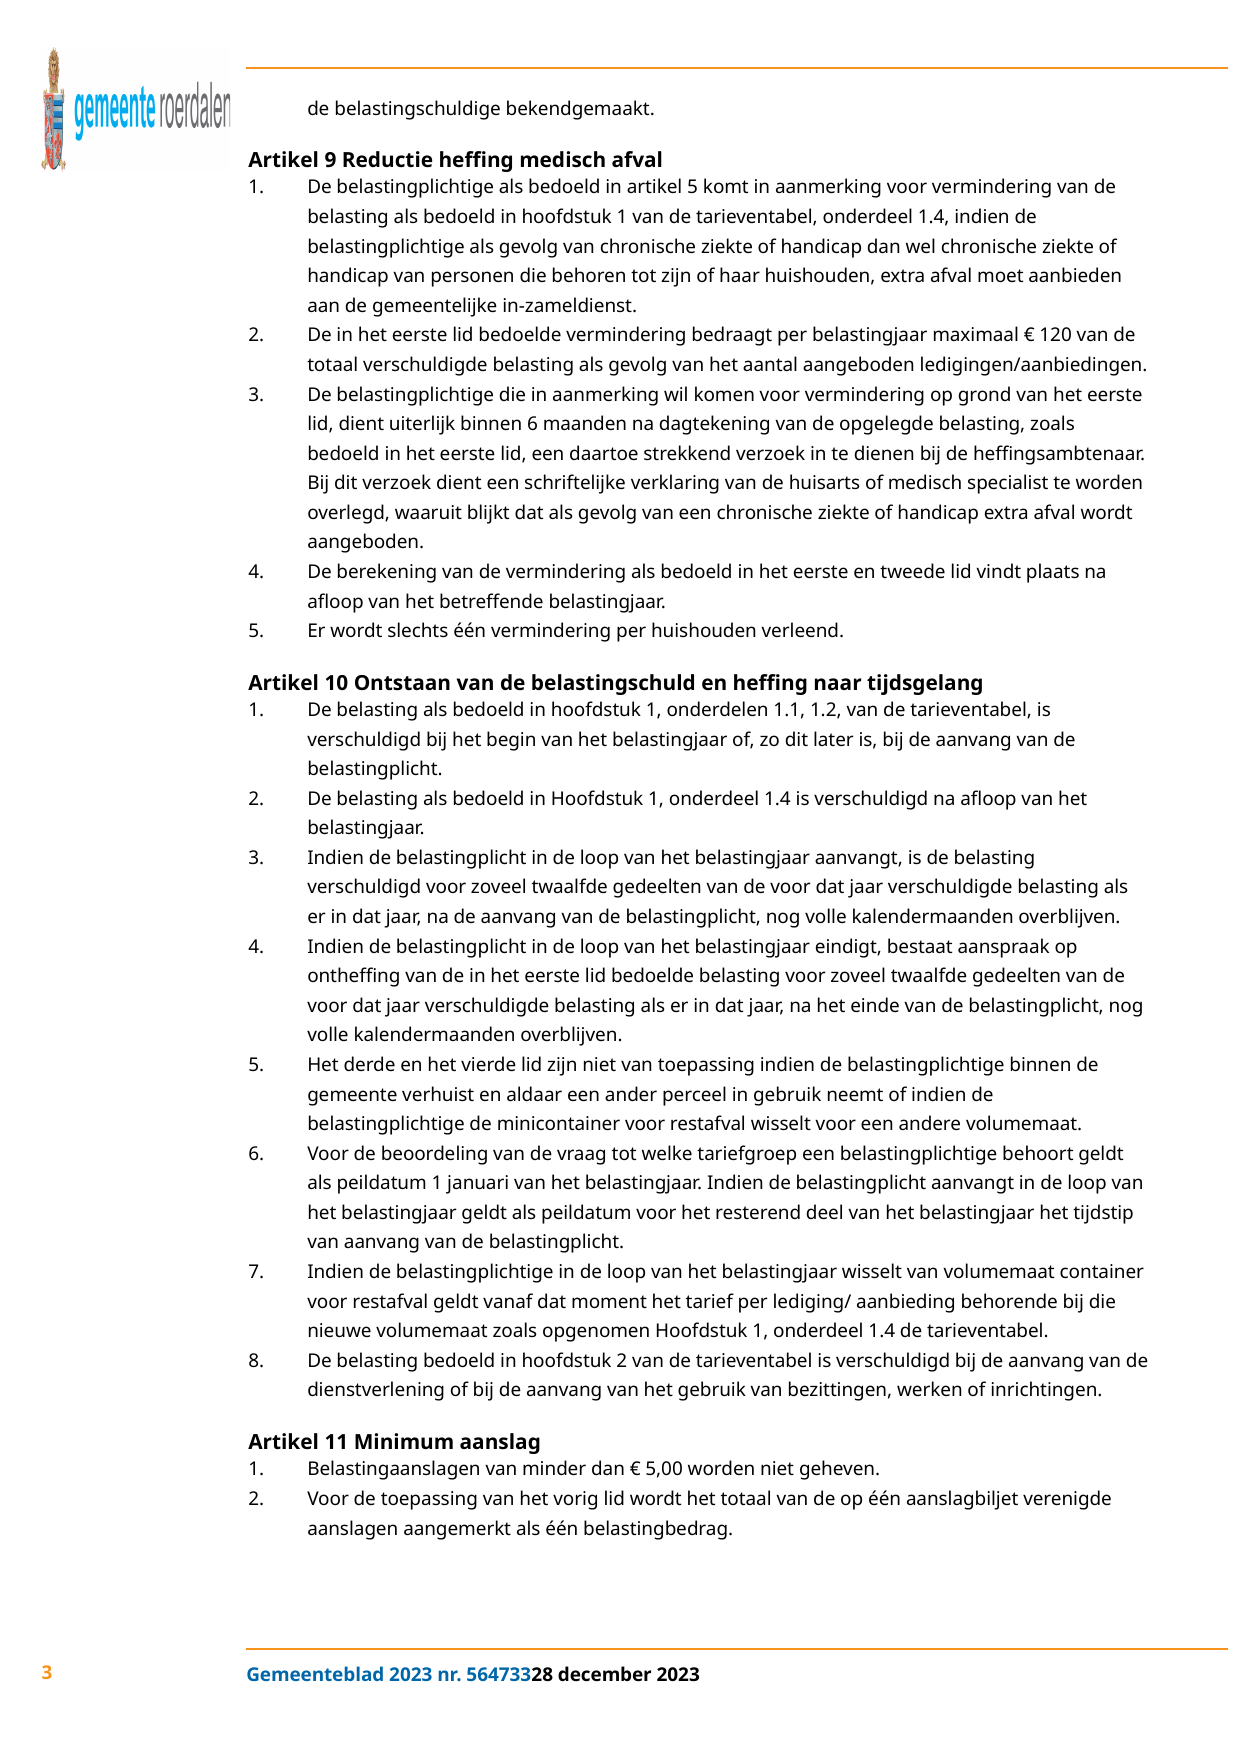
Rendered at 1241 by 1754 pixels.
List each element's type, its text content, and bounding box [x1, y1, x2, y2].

list De belasting als bedoeld in hoofdstuk 1, onderdelen 1.1, 1.2, van de tarieventabel, is verschuldigd bij het begin van het belastingjaar of, zo dit later is, bij de aanvang van de belastingplicht. [248, 696, 1152, 781]
list Er wordt slechts één vermindering per huishouden verleend. [248, 617, 1152, 643]
list Voor de toepassing van het vorig lid wordt het totaal van de op één aanslagbiljet verenigde aanslagen aangemerkt als één belastingbedrag. [248, 1485, 1152, 1540]
list Het derde en het vierde lid zijn niet van toepassing indien de belastingplichtige binnen de gemeente verhuist en aldaar een ander perceel in gebruik neemt of indien de belastingplichtige de minicontainer voor restafval wisselt voor een andere volumemaat. [248, 1051, 1152, 1136]
text Artikel 11 Minimum aanslag [248, 1427, 1152, 1456]
picture [41, 47, 231, 172]
list De berekening van de vermindering als bedoeld in het eerste en tweede lid vindt plaats na afloop van het betreffende belastingjaar. [248, 558, 1152, 613]
list Indien de belastingplichtige in de loop van het belastingjaar wisselt van volumemaat container voor restafval geldt vanaf dat moment het tarief per lediging/ aanbieding behorende bij die nieuwe volumemaat zoals opgenomen Hoofdstuk 1, onderdeel 1.4 de tarieventabel. [248, 1258, 1152, 1343]
list Belastingaanslagen van minder dan € 5,00 worden niet geheven. [248, 1456, 1152, 1481]
list Indien de belastingplicht in de loop van het belastingjaar aanvangt, is de belasting verschuldigd voor zoveel twaalfde gedeelten van de voor dat jaar verschuldigde belasting als er in dat jaar, na de aanvang van de belastingplicht, nog volle kalendermaanden overblijven. [248, 844, 1152, 929]
list De in het eerste lid bedoelde vermindering bedraagt per belastingjaar maximaal € 120 van de totaal verschuldigde belasting als gevolg van het aantal aangeboden ledigingen/aanbiedingen. [248, 322, 1152, 377]
text Artikel 10 Ontstaan van de belastingschuld en heffing naar tijdsgelang [248, 668, 1152, 696]
list De belasting als bedoeld in Hoofdstuk 1, onderdeel 1.4 is verschuldigd na afloop van het belastingjaar. [248, 785, 1152, 840]
text Artikel 9 Reductie heffing medisch afval [248, 145, 1152, 174]
list De belastingplichtige die in aanmerking wil komen voor vermindering op grond van het eerste lid, dient uiterlijk binnen 6 maanden na dagtekening van de opgelegde belasting, zoals bedoeld in het eerste lid, een daartoe strekkend verzoek in te dienen bij de heffingsambtenaar. Bij dit verzoek dient een schriftelijke verklaring van de huisarts of medisch specialist te worden overlegd, waaruit blijkt dat als gevolg van een chronische ziekte of handicap extra afval wordt aangeboden. [248, 381, 1152, 554]
list Indien de belastingplicht in de loop van het belastingjaar eindigt, bestaat aanspraak op ontheffing van de in het eerste lid bedoelde belasting voor zoveel twaalfde gedeelten van de voor dat jaar verschuldigde belasting als er in dat jaar, na het einde van de belastingplicht, nog volle kalendermaanden overblijven. [248, 933, 1152, 1047]
list Voor de beoordeling van de vraag tot welke tariefgroep een belastingplichtige behoort geldt als peildatum 1 januari van het belastingjaar. Indien de belastingplicht aanvangt in de loop van het belastingjaar geldt als peildatum voor het resterend deel van het belastingjaar het tijdstip van aanvang van de belastingplicht. [248, 1140, 1152, 1254]
list De belastingplichtige als bedoeld in artikel 5 komt in aanmerking voor vermindering van de belasting als bedoeld in hoofdstuk 1 van de tarieventabel, onderdeel 1.4, indien de belastingplichtige als gevolg van chronische ziekte of handicap dan wel chronische ziekte of handicap van personen die behoren tot zijn of haar huishouden, extra afval moet aanbieden aan de gemeentelijke in-zameldienst. [248, 174, 1152, 318]
list De belasting bedoeld in hoofdstuk 2 van de tarieventabel is verschuldigd bij de aanvang van de dienstverlening of bij de aanvang van het gebruik van bezittingen, werken of inrichtingen. [248, 1347, 1152, 1402]
list de belastingschuldige bekendgemaakt. [248, 95, 1152, 121]
